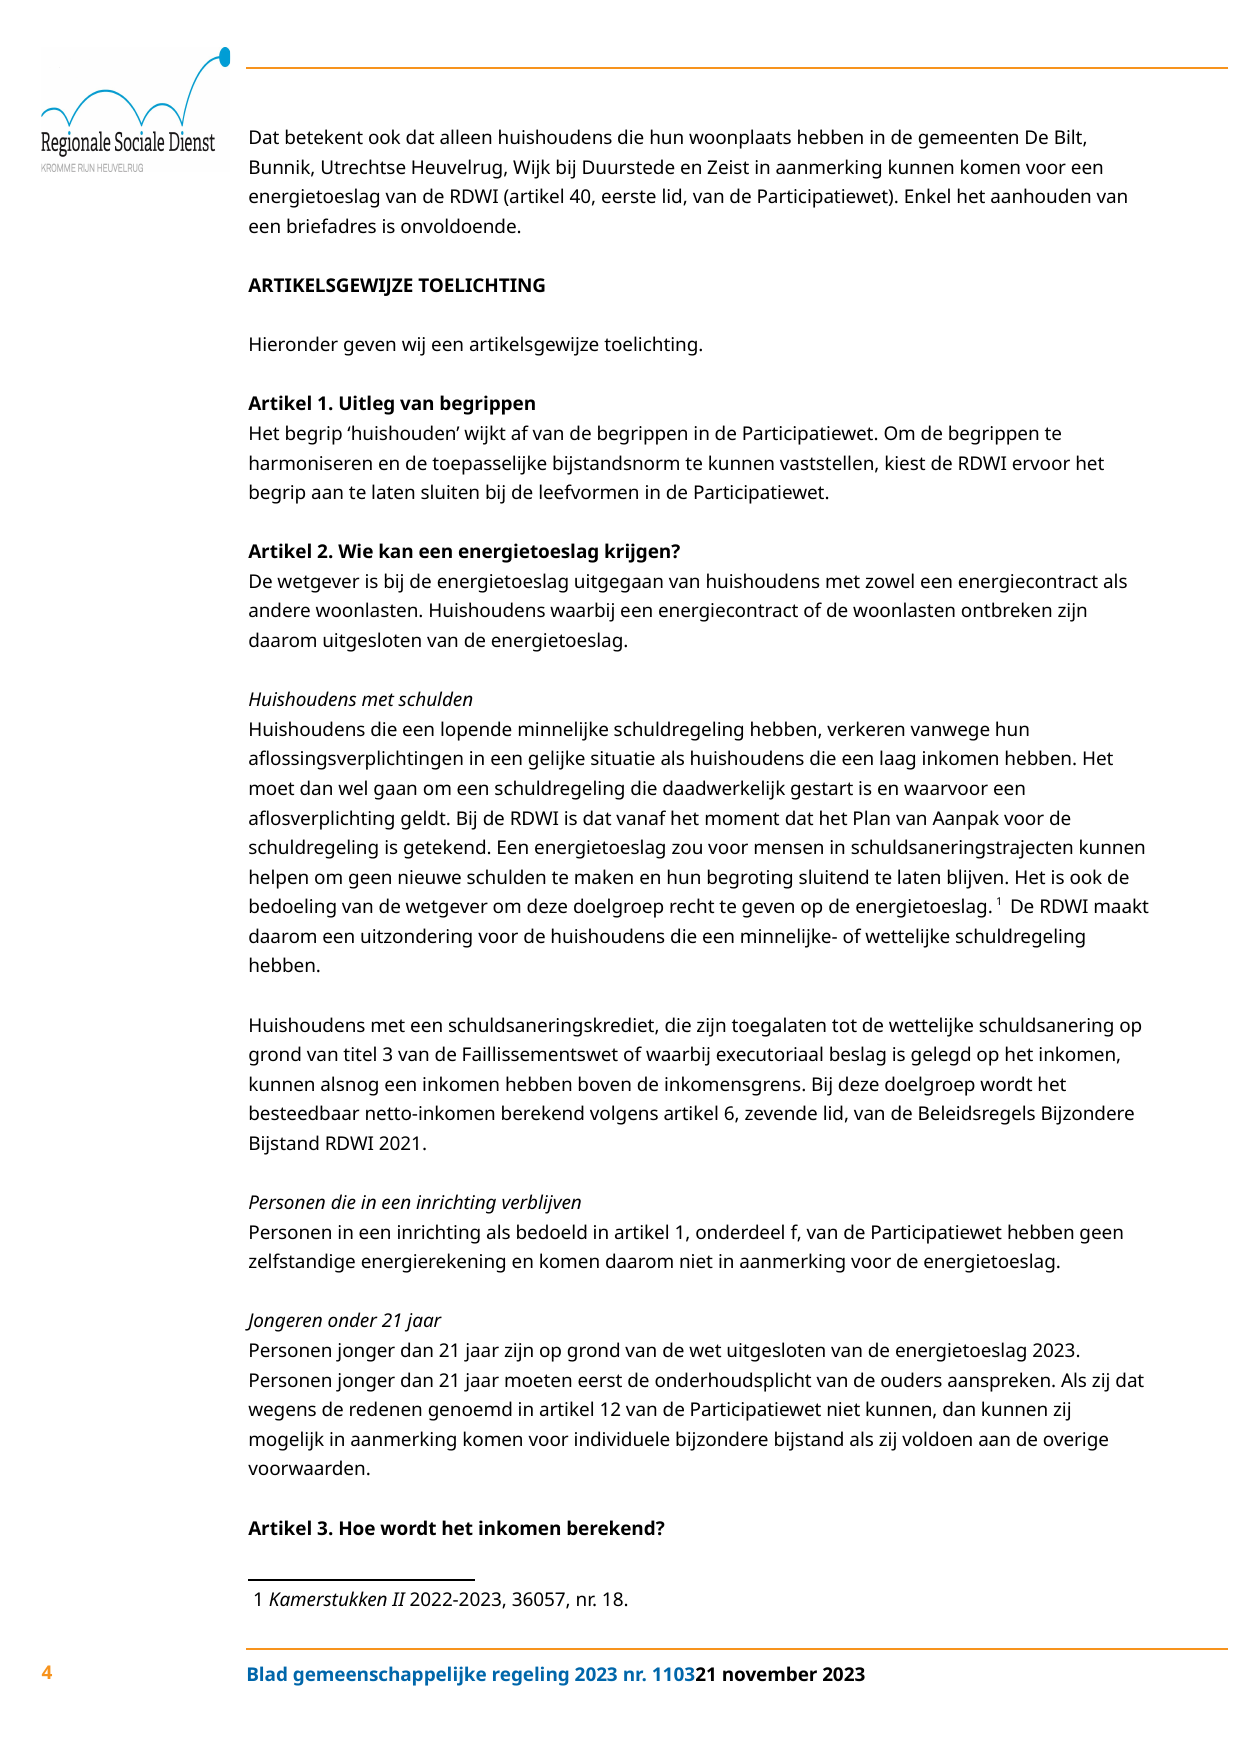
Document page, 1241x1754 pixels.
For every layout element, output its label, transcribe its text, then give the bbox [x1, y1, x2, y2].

text Dat betekent ook dat alleen huishoudens die hun woonplaats hebben in de gemeenten De Bilt, Bunnik, Utrechtse Heuvelrug, Wijk bij Duurstede en Zeist in aanmerking kunnen komen voor een energietoeslag van de RDWI (artikel 40, eerste lid, van de Participatiewet). Enkel het aanhouden van een briefadres is onvoldoende. [248, 124, 1152, 239]
text Artikel 2. Wie kan een energietoeslag krijgen? [248, 538, 1152, 564]
text Het begrip ‘huishouden’ wijkt af van de begrippen in de Participatiewet. Om de begrippen te harmoniseren en de toepasselijke bijstandsnorm te kunnen vaststellen, kiest de RDWI ervoor het begrip aan te laten sluiten bij de leefvormen in de Participatiewet. [248, 420, 1152, 505]
text Huishoudens met schulden [248, 686, 1152, 712]
text ARTIKELSGEWIJZE TOELICHTING [248, 272, 1152, 298]
text Personen die in een inrichting verblijven [248, 1189, 1152, 1215]
text Personen jonger dan 21 jaar zijn op grond van de wet uitgesloten van de energietoeslag 2023. Personen jonger dan 21 jaar moeten eerst de onderhoudsplicht van de ouders aanspreken. Als zij dat wegens de redenen genoemd in artikel 12 van de Participatiewet niet kunnen, dan kunnen zij mogelijk in aanmerking komen voor individuele bijzondere bijstand als zij voldoen aan de overige voorwaarden. [248, 1337, 1152, 1481]
text Huishoudens met een schuldsaneringskrediet, die zijn toegalaten tot de wettelijke schuldsanering op grond van titel 3 van de Faillissementswet of waarbij executoriaal beslag is gelegd op het inkomen, kunnen alsnog een inkomen hebben boven de inkomensgrens. Bij deze doelgroep wordt het besteedbaar netto-inkomen berekend volgens artikel 6, zevende lid, van de Beleidsregels Bijzondere Bijstand RDWI 2021. [248, 1012, 1152, 1156]
text Hieronder geven wij een artikelsgewijze toelichting. [248, 331, 1152, 357]
text Huishoudens die een lopende minnelijke schuldregeling hebben, verkeren vanwege hun aflossingsverplichtingen in een gelijke situatie als huishoudens die een laag inkomen hebben. Het moet dan wel gaan om een schuldregeling die daadwerkelijk gestart is en waarvoor een aflosverplichting geldt. Bij de RDWI is dat vanaf het moment dat het Plan van Aanpak voor de schuldregeling is getekend. Een energietoeslag zou voor mensen in schuldsaneringstrajecten kunnen helpen om geen nieuwe schulden te maken en hun begroting sluitend te laten blijven. Het is ook de bedoeling van de wetgever om deze doelgroep recht te geven op de energietoeslag. De RDWI maakt daarom een uitzondering voor de huishoudens die een minnelijke- of wettelijke schuldregeling hebben. [248, 716, 1152, 978]
picture [41, 47, 231, 172]
text Artikel 1. Uitleg van begrippen [248, 391, 1152, 416]
text Kamerstukken II 2022-2023, 36057, nr. 18. [248, 1586, 1152, 1612]
text De wetgever is bij de energietoeslag uitgegaan van huishoudens met zowel een energiecontract als andere woonlasten. Huishoudens waarbij een energiecontract of de woonlasten ontbreken zijn daarom uitgesloten van de energietoeslag. [248, 568, 1152, 653]
text Jongeren onder 21 jaar [248, 1308, 1152, 1333]
text Artikel 3. Hoe wordt het inkomen berekend? [248, 1515, 1152, 1541]
text Personen in een inrichting als bedoeld in artikel 1, onderdeel f, van de Participatiewet hebben geen zelfstandige energierekening en komen daarom niet in aanmerking voor de energietoeslag. [248, 1219, 1152, 1274]
